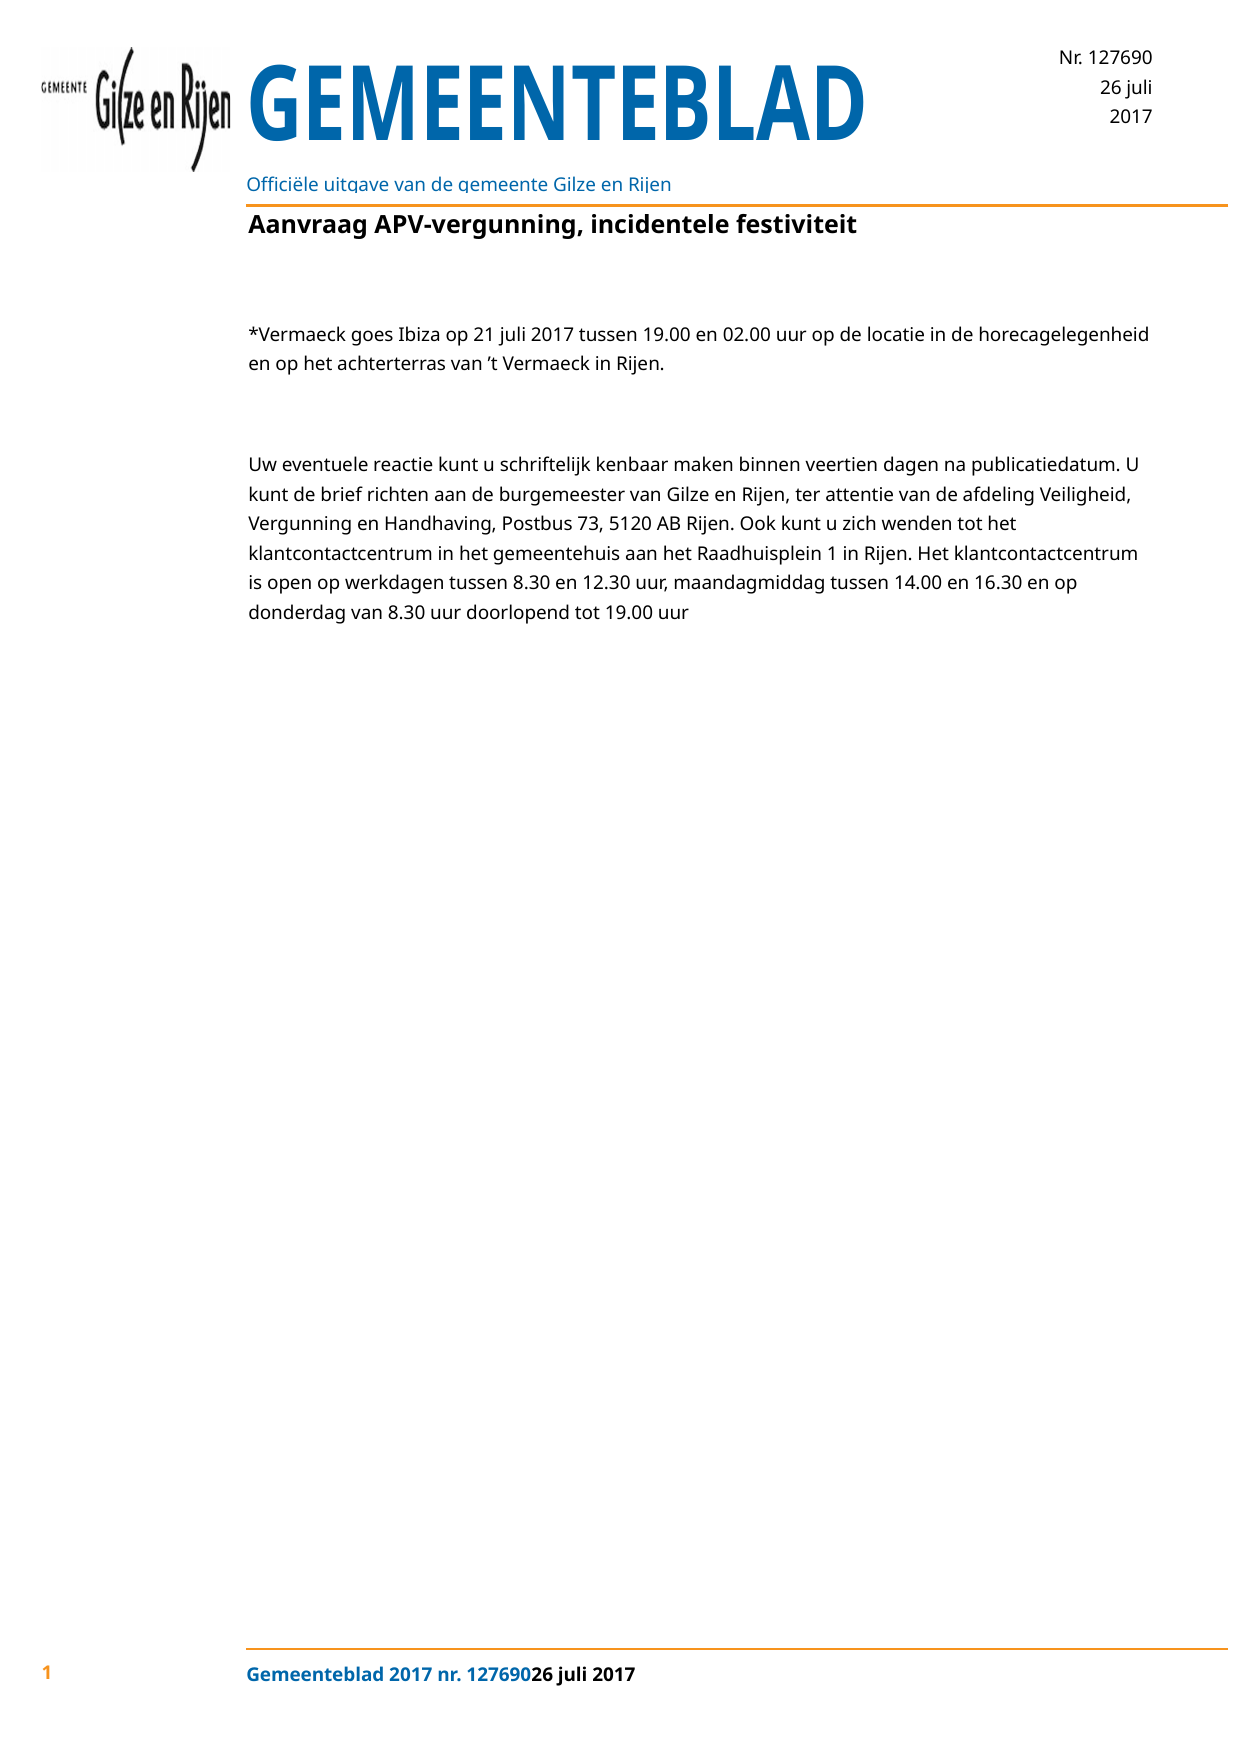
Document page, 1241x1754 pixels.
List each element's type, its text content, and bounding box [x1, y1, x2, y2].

text Aanvraag APV-vergunning, incidentele festiviteit [248, 207, 1152, 241]
text Uw eventuele reactie kunt u schriftelijk kenbaar maken binnen veertien dagen na publicatiedatum. U kunt de brief richten aan de burgemeester van Gilze en Rijen, ter attentie van de afdeling Veiligheid, Vergunning en Handhaving, Postbus 73, 5120 AB Rijen. Ook kunt u zich wenden tot het klantcontactcentrum in het gemeentehuis aan het Raadhuisplein 1 in Rijen. Het klantcontactcentrum is open op werkdagen tussen 8.30 en 12.30 uur, maandagmiddag tussen 14.00 en 16.30 en op donderdag van 8.30 uur doorlopend tot 19.00 uur [248, 451, 1152, 625]
text *Vermaeck goes Ibiza op 21 juli 2017 tussen 19.00 en 02.00 uur op de locatie in de horecagelegenheid en op het achterterras van ’t Vermaeck in Rijen. [248, 321, 1152, 376]
picture [41, 47, 231, 172]
